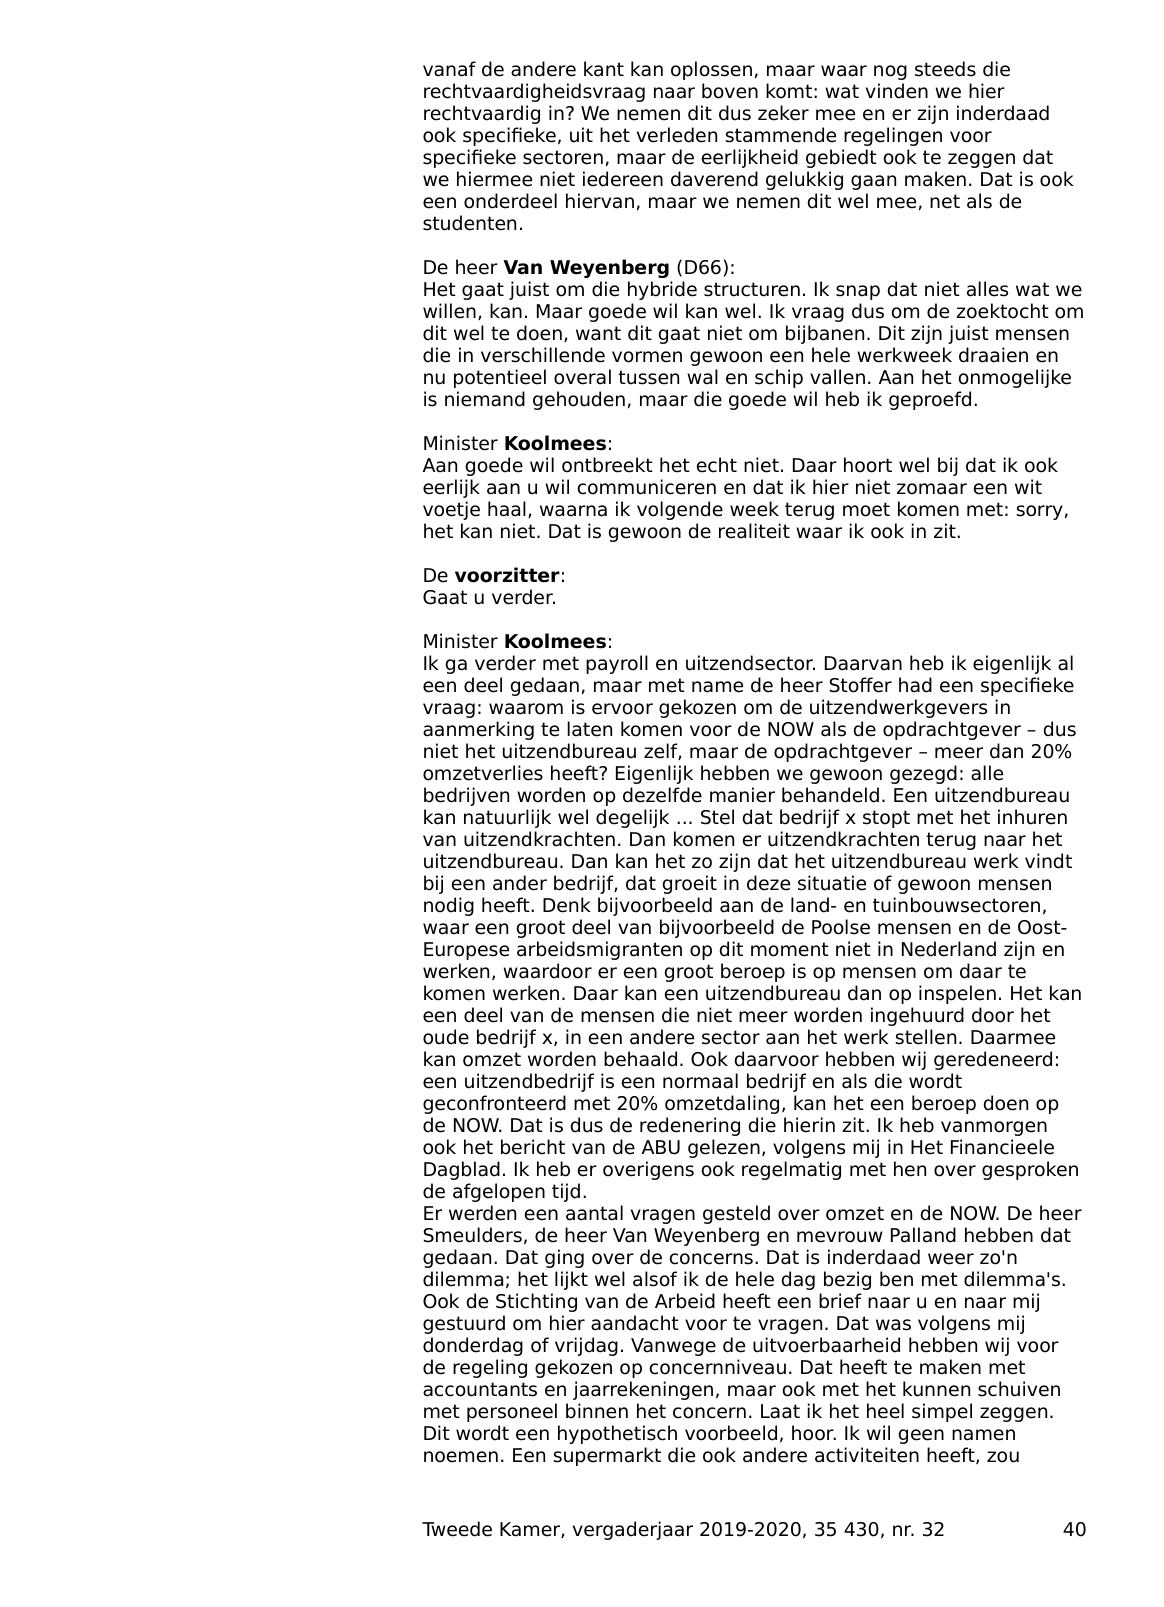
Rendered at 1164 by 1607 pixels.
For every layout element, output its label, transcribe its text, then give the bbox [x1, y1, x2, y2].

text vanaf de andere kant kan oplossen, maar waar nog steeds die rechtvaardigheidsvraag naar boven komt: wat vinden we hier rechtvaardig in? We nemen dit dus zeker mee en er zijn inderdaad ook specifieke, uit het verleden stammende regelingen voor specifieke sectoren, maar de eerlijkheid gebiedt ook te zeggen dat we hiermee niet iedereen daverend gelukkig gaan maken. Dat is ook een onderdeel hiervan, maar we nemen dit wel mee, net als de studenten. [422, 59, 1087, 235]
text De voorzitter: [422, 565, 1087, 587]
text Minister Koolmees: [422, 631, 1087, 653]
text Ik ga verder met payroll en uitzendsector. Daarvan heb ik eigenlijk al een deel gedaan, maar met name de heer Stoffer had een specifieke vraag: waarom is ervoor gekozen om de uitzendwerkgevers in aanmerking te laten komen voor de NOW als de opdrachtgever – dus niet het uitzendbureau zelf, maar de opdrachtgever – meer dan 20% omzetverlies heeft? Eigenlijk hebben we gewoon gezegd: alle bedrijven worden op dezelfde manier behandeld. Een uitzendbureau kan natuurlijk wel degelijk ... Stel dat bedrijf x stopt met het inhuren van uitzendkrachten. Dan komen er uitzendkrachten terug naar het uitzendbureau. Dan kan het zo zijn dat het uitzendbureau werk vindt bij een ander bedrijf, dat groeit in deze situatie of gewoon mensen nodig heeft. Denk bijvoorbeeld aan de land- en tuinbouwsectoren, waar een groot deel van bijvoorbeeld de Poolse mensen en de Oost-Europese arbeidsmigranten op dit moment niet in Nederland zijn en werken, waardoor er een groot beroep is op mensen om daar te komen werken. Daar kan een uitzendbureau dan op inspelen. Het kan een deel van de mensen die niet meer worden ingehuurd door het oude bedrijf x, in een andere sector aan het werk stellen. Daarmee kan omzet worden behaald. Ook daarvoor hebben wij geredeneerd: een uitzendbedrijf is een normaal bedrijf en als die wordt geconfronteerd met 20% omzetdaling, kan het een beroep doen op de NOW. Dat is dus de redenering die hierin zit. Ik heb vanmorgen ook het bericht van de ABU gelezen, volgens mij in Het Financieele Dagblad. Ik heb er overigens ook regelmatig met hen over gesproken de afgelopen tijd. [422, 653, 1087, 1203]
text Het gaat juist om die hybride structuren. Ik snap dat niet alles wat we willen, kan. Maar goede wil kan wel. Ik vraag dus om de zoektocht om dit wel te doen, want dit gaat niet om bijbanen. Dit zijn juist mensen die in verschillende vormen gewoon een hele werkweek draaien en nu potentieel overal tussen wal en schip vallen. Aan het onmogelijke is niemand gehouden, maar die goede wil heb ik geproefd. [422, 279, 1087, 411]
text Minister Koolmees: [422, 433, 1087, 455]
text Gaat u verder. [422, 587, 1087, 609]
text Aan goede wil ontbreekt het echt niet. Daar hoort wel bij dat ik ook eerlijk aan u wil communiceren en dat ik hier niet zomaar een wit voetje haal, waarna ik volgende week terug moet komen met: sorry, het kan niet. Dat is gewoon de realiteit waar ik ook in zit. [422, 455, 1087, 543]
text Er werden een aantal vragen gesteld over omzet en de NOW. De heer Smeulders, de heer Van Weyenberg en mevrouw Palland hebben dat gedaan. Dat ging over de concerns. Dat is inderdaad weer zo'n dilemma; het lijkt wel alsof ik de hele dag bezig ben met dilemma's. Ook de Stichting van de Arbeid heeft een brief naar u en naar mij gestuurd om hier aandacht voor te vragen. Dat was volgens mij donderdag of vrijdag. Vanwege de uitvoerbaarheid hebben wij voor de regeling gekozen op concernniveau. Dat heeft te maken met accountants en jaarrekeningen, maar ook met het kunnen schuiven met personeel binnen het concern. Laat ik het heel simpel zeggen. Dit wordt een hypothetisch voorbeeld, hoor. Ik wil geen namen noemen. Een supermarkt die ook andere activiteiten heeft, zou [422, 1203, 1087, 1467]
text De heer Van Weyenberg (D66): [422, 257, 1087, 279]
